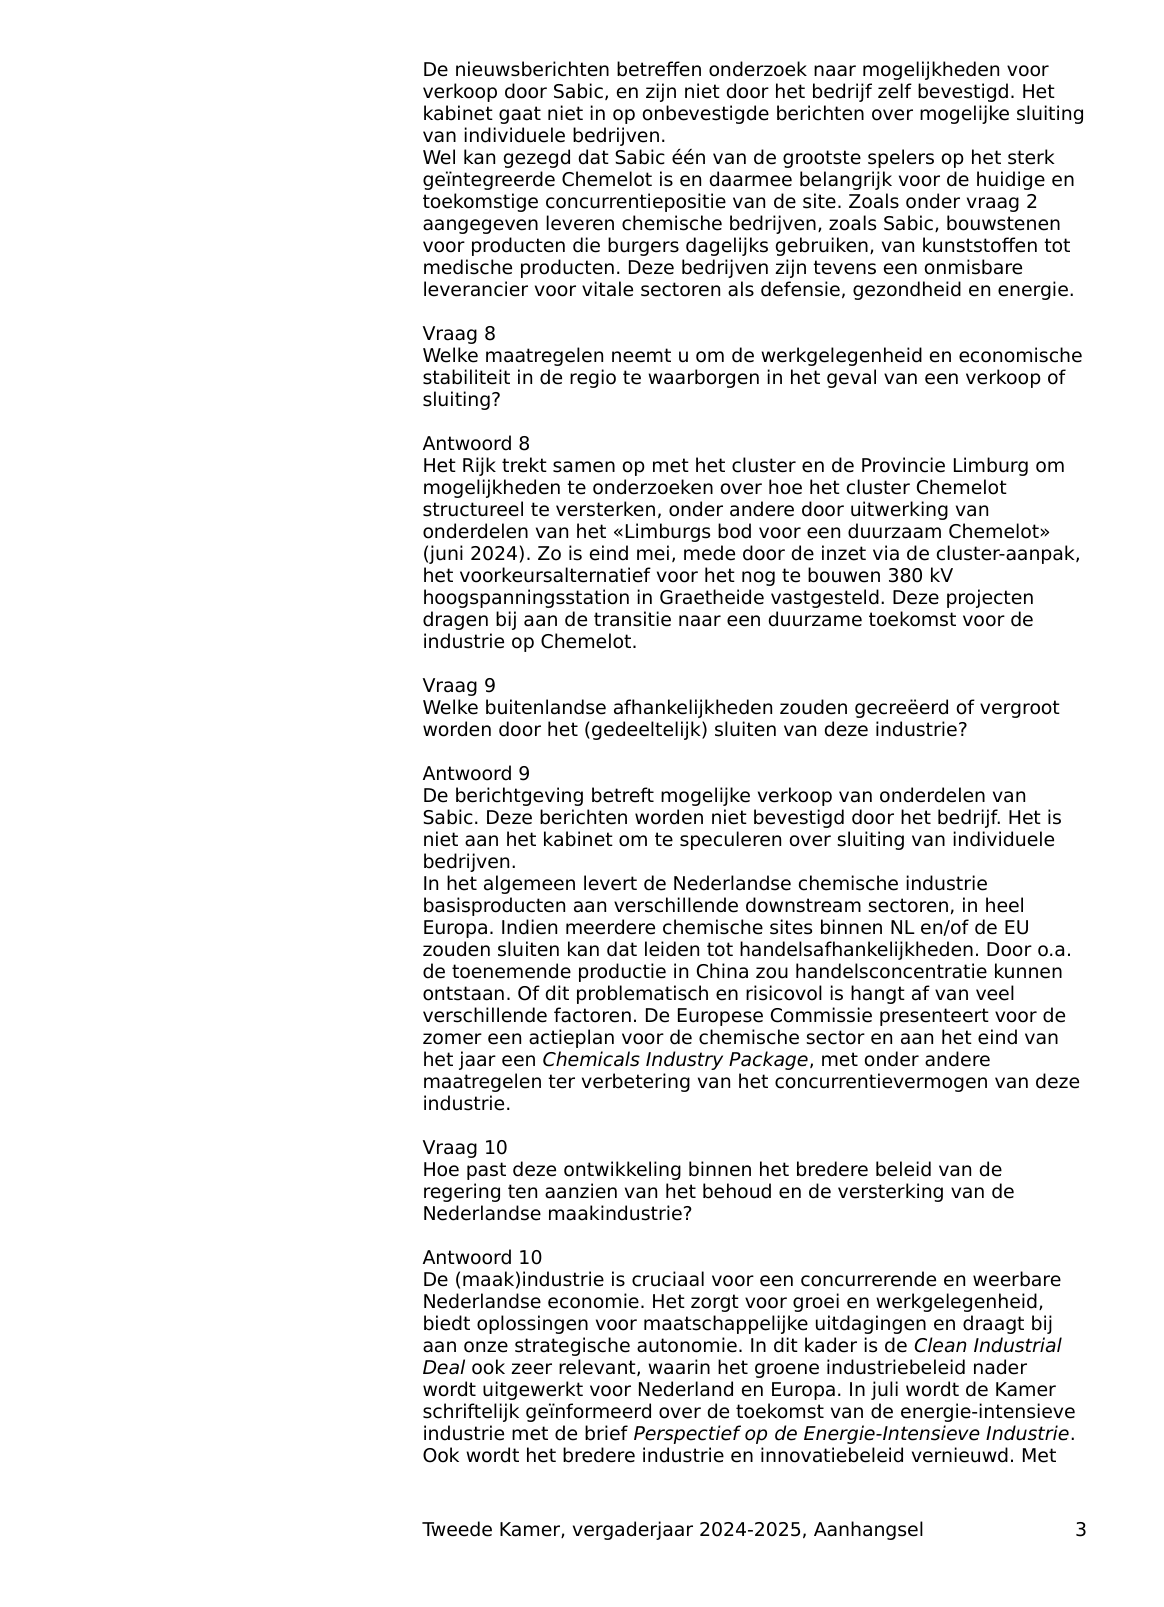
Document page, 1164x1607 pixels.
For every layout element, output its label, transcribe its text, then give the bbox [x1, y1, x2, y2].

text Hoe past deze ontwikkeling binnen het bredere beleid van de regering ten aanzien van het behoud en de versterking van de Nederlandse maakindustrie? [422, 1159, 1087, 1225]
text Vraag 10 [422, 1137, 1087, 1159]
text In het algemeen levert de Nederlandse chemische industrie basisproducten aan verschillende downstream sectoren, in heel Europa. Indien meerdere chemische sites binnen NL en/of de EU zouden sluiten kan dat leiden tot handelsafhankelijkheden. Door o.a. de toenemende productie in China zou handelsconcentratie kunnen ontstaan. Of dit problematisch en risicovol is hangt af van veel verschillende factoren. De Europese Commissie presenteert voor de zomer een actieplan voor de chemische sector en aan het eind van het jaar een Chemicals Industry Package, met onder andere maatregelen ter verbetering van het concurrentievermogen van deze industrie. [422, 873, 1087, 1115]
text Het Rijk trekt samen op met het cluster en de Provincie Limburg om mogelijkheden te onderzoeken over hoe het cluster Chemelot structureel te versterken, onder andere door uitwerking van onderdelen van het «Limburgs bod voor een duurzaam Chemelot» (juni 2024). Zo is eind mei, mede door de inzet via de cluster-aanpak, het voorkeursalternatief voor het nog te bouwen 380 kV hoogspanningsstation in Graetheide vastgesteld. Deze projecten dragen bij aan de transitie naar een duurzame toekomst voor de industrie op Chemelot. [422, 455, 1087, 653]
text De berichtgeving betreft mogelijke verkoop van onderdelen van Sabic. Deze berichten worden niet bevestigd door het bedrijf. Het is niet aan het kabinet om te speculeren over sluiting van individuele bedrijven. [422, 785, 1087, 873]
text Wel kan gezegd dat Sabic één van de grootste spelers op het sterk geïntegreerde Chemelot is en daarmee belangrijk voor de huidige en toekomstige concurrentiepositie van de site. Zoals onder vraag 2 aangegeven leveren chemische bedrijven, zoals Sabic, bouwstenen voor producten die burgers dagelijks gebruiken, van kunststoffen tot medische producten. Deze bedrijven zijn tevens een onmisbare leverancier voor vitale sectoren als defensie, gezondheid en energie. [422, 147, 1087, 301]
text De nieuwsberichten betreffen onderzoek naar mogelijkheden voor verkoop door Sabic, en zijn niet door het bedrijf zelf bevestigd. Het kabinet gaat niet in op onbevestigde berichten over mogelijke sluiting van individuele bedrijven. [422, 59, 1087, 147]
text Welke buitenlandse afhankelijkheden zouden gecreëerd of vergroot worden door het (gedeeltelijk) sluiten van deze industrie? [422, 697, 1087, 741]
text Vraag 8 [422, 323, 1087, 345]
text Antwoord 10 [422, 1247, 1087, 1269]
text Welke maatregelen neemt u om de werkgelegenheid en economische stabiliteit in de regio te waarborgen in het geval van een verkoop of sluiting? [422, 345, 1087, 411]
text De (maak)industrie is cruciaal voor een concurrerende en weerbare Nederlandse economie. Het zorgt voor groei en werkgelegenheid, biedt oplossingen voor maatschappelijke uitdagingen en draagt bij aan onze strategische autonomie. In dit kader is de Clean Industrial Deal ook zeer relevant, waarin het groene industriebeleid nader wordt uitgewerkt voor Nederland en Europa. In juli wordt de Kamer schriftelijk geïnformeerd over de toekomst van de energie-intensieve industrie met de brief Perspectief op de Energie-Intensieve Industrie. Ook wordt het bredere industrie en innovatiebeleid vernieuwd. Met [422, 1269, 1087, 1467]
text Vraag 9 [422, 675, 1087, 697]
text Antwoord 9 [422, 763, 1087, 785]
text Antwoord 8 [422, 433, 1087, 455]
